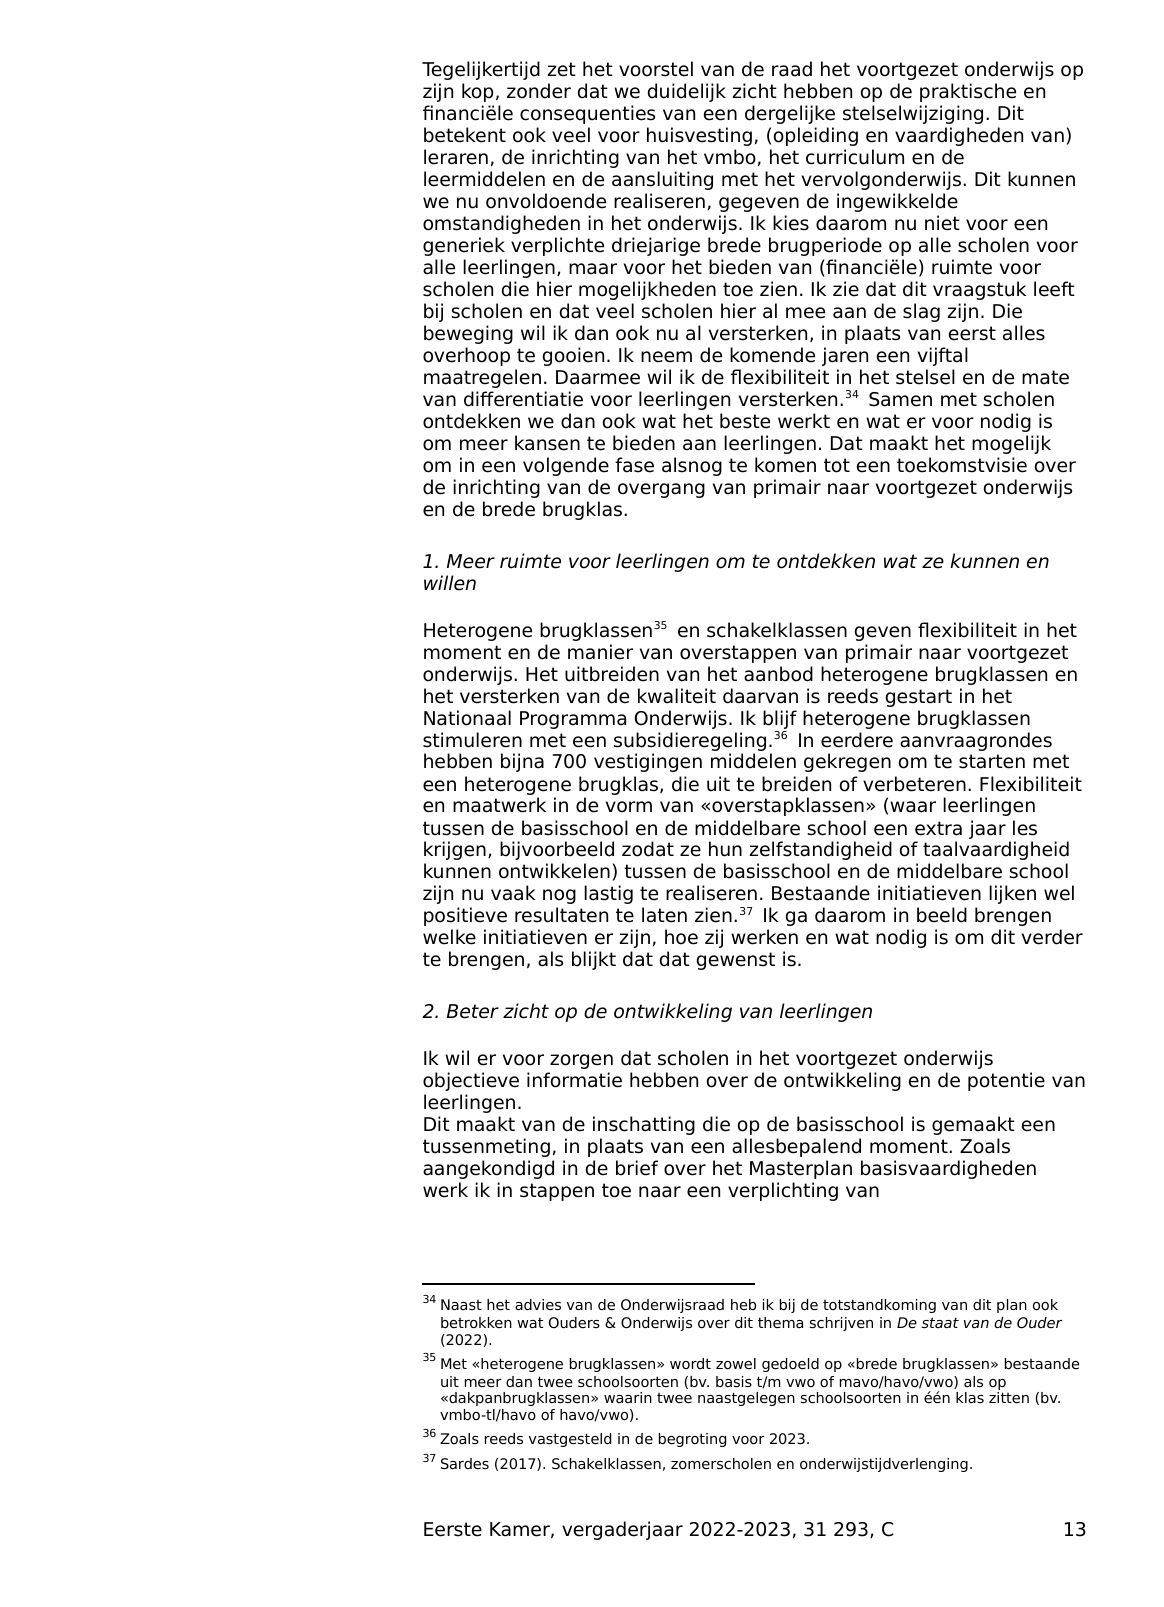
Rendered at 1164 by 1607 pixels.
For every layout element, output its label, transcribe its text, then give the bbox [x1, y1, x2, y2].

text Naast het advies van de Onderwijsraad heb ik bij de totstandkoming van dit plan ook betrokken wat Ouders & Onderwijs over dit thema schrijven in De staat van de Ouder (2022). [422, 1293, 1087, 1349]
subtitle 2. Beter zicht op de ontwikkeling van leerlingen [422, 1001, 1087, 1023]
text Sardes (2017). Schakelklassen, zomerscholen en onderwijstijdverlenging. [422, 1452, 1087, 1474]
text Met «heterogene brugklassen» wordt zowel gedoeld op «brede brugklassen» bestaande uit meer dan twee schoolsoorten (bv. basis t/m vwo of mavo/havo/vwo) als op «dakpanbrugklassen» waarin twee naastgelegen schoolsoorten in één klas zitten (bv. vmbo-tl/havo of havo/vwo). [422, 1352, 1087, 1424]
text Ik wil er voor zorgen dat scholen in het voortgezet onderwijs objectieve informatie hebben over de ontwikkeling en de potentie van leerlingen. [422, 1048, 1087, 1114]
text Zoals reeds vastgesteld in de begroting voor 2023. [422, 1427, 1087, 1449]
text Heterogene brugklassen en schakelklassen geven flexibiliteit in het moment en de manier van overstappen van primair naar voortgezet onderwijs. Het uitbreiden van het aanbod heterogene brugklassen en het versterken van de kwaliteit daarvan is reeds gestart in het Nationaal Programma Onderwijs. Ik blijf heterogene brugklassen stimuleren met een subsidieregeling. In eerdere aanvraagrondes hebben bijna 700 vestigingen middelen gekregen om te starten met een heterogene brugklas, die uit te breiden of verbeteren. Flexibiliteit en maatwerk in de vorm van «overstapklassen» (waar leerlingen tussen de basisschool en de middelbare school een extra jaar les krijgen, bijvoorbeeld zodat ze hun zelfstandigheid of taalvaardigheid kunnen ontwikkelen) tussen de basisschool en de middelbare school zijn nu vaak nog lastig te realiseren. Bestaande initiatieven lijken wel positieve resultaten te laten zien. Ik ga daarom in beeld brengen welke initiatieven er zijn, hoe zij werken en wat nodig is om dit verder te brengen, als blijkt dat dat gewenst is. [422, 619, 1087, 971]
text Tegelijkertijd zet het voorstel van de raad het voortgezet onderwijs op zijn kop, zonder dat we duidelijk zicht hebben op de praktische en financiële consequenties van een dergelijke stelselwijziging. Dit betekent ook veel voor huisvesting, (opleiding en vaardigheden van) leraren, de inrichting van het vmbo, het curriculum en de leermiddelen en de aansluiting met het vervolgonderwijs. Dit kunnen we nu onvoldoende realiseren, gegeven de ingewikkelde omstandigheden in het onderwijs. Ik kies daarom nu niet voor een generiek verplichte driejarige brede brugperiode op alle scholen voor alle leerlingen, maar voor het bieden van (financiële) ruimte voor scholen die hier mogelijkheden toe zien. Ik zie dat dit vraagstuk leeft bij scholen en dat veel scholen hier al mee aan de slag zijn. Die beweging wil ik dan ook nu al versterken, in plaats van eerst alles overhoop te gooien. Ik neem de komende jaren een vijftal maatregelen. Daarmee wil ik de flexibiliteit in het stelsel en de mate van differentiatie voor leerlingen versterken. Samen met scholen ontdekken we dan ook wat het beste werkt en wat er voor nodig is om meer kansen te bieden aan leerlingen. Dat maakt het mogelijk om in een volgende fase alsnog te komen tot een toekomstvisie over de inrichting van de overgang van primair naar voortgezet onderwijs en de brede brugklas. [422, 59, 1087, 521]
subtitle 1. Meer ruimte voor leerlingen om te ontdekken wat ze kunnen en willen [422, 551, 1087, 594]
text Dit maakt van de inschatting die op de basisschool is gemaakt een tussenmeting, in plaats van een allesbepalend moment. Zoals aangekondigd in de brief over het Masterplan basisvaardigheden werk ik in stappen toe naar een verplichting van [422, 1114, 1087, 1202]
